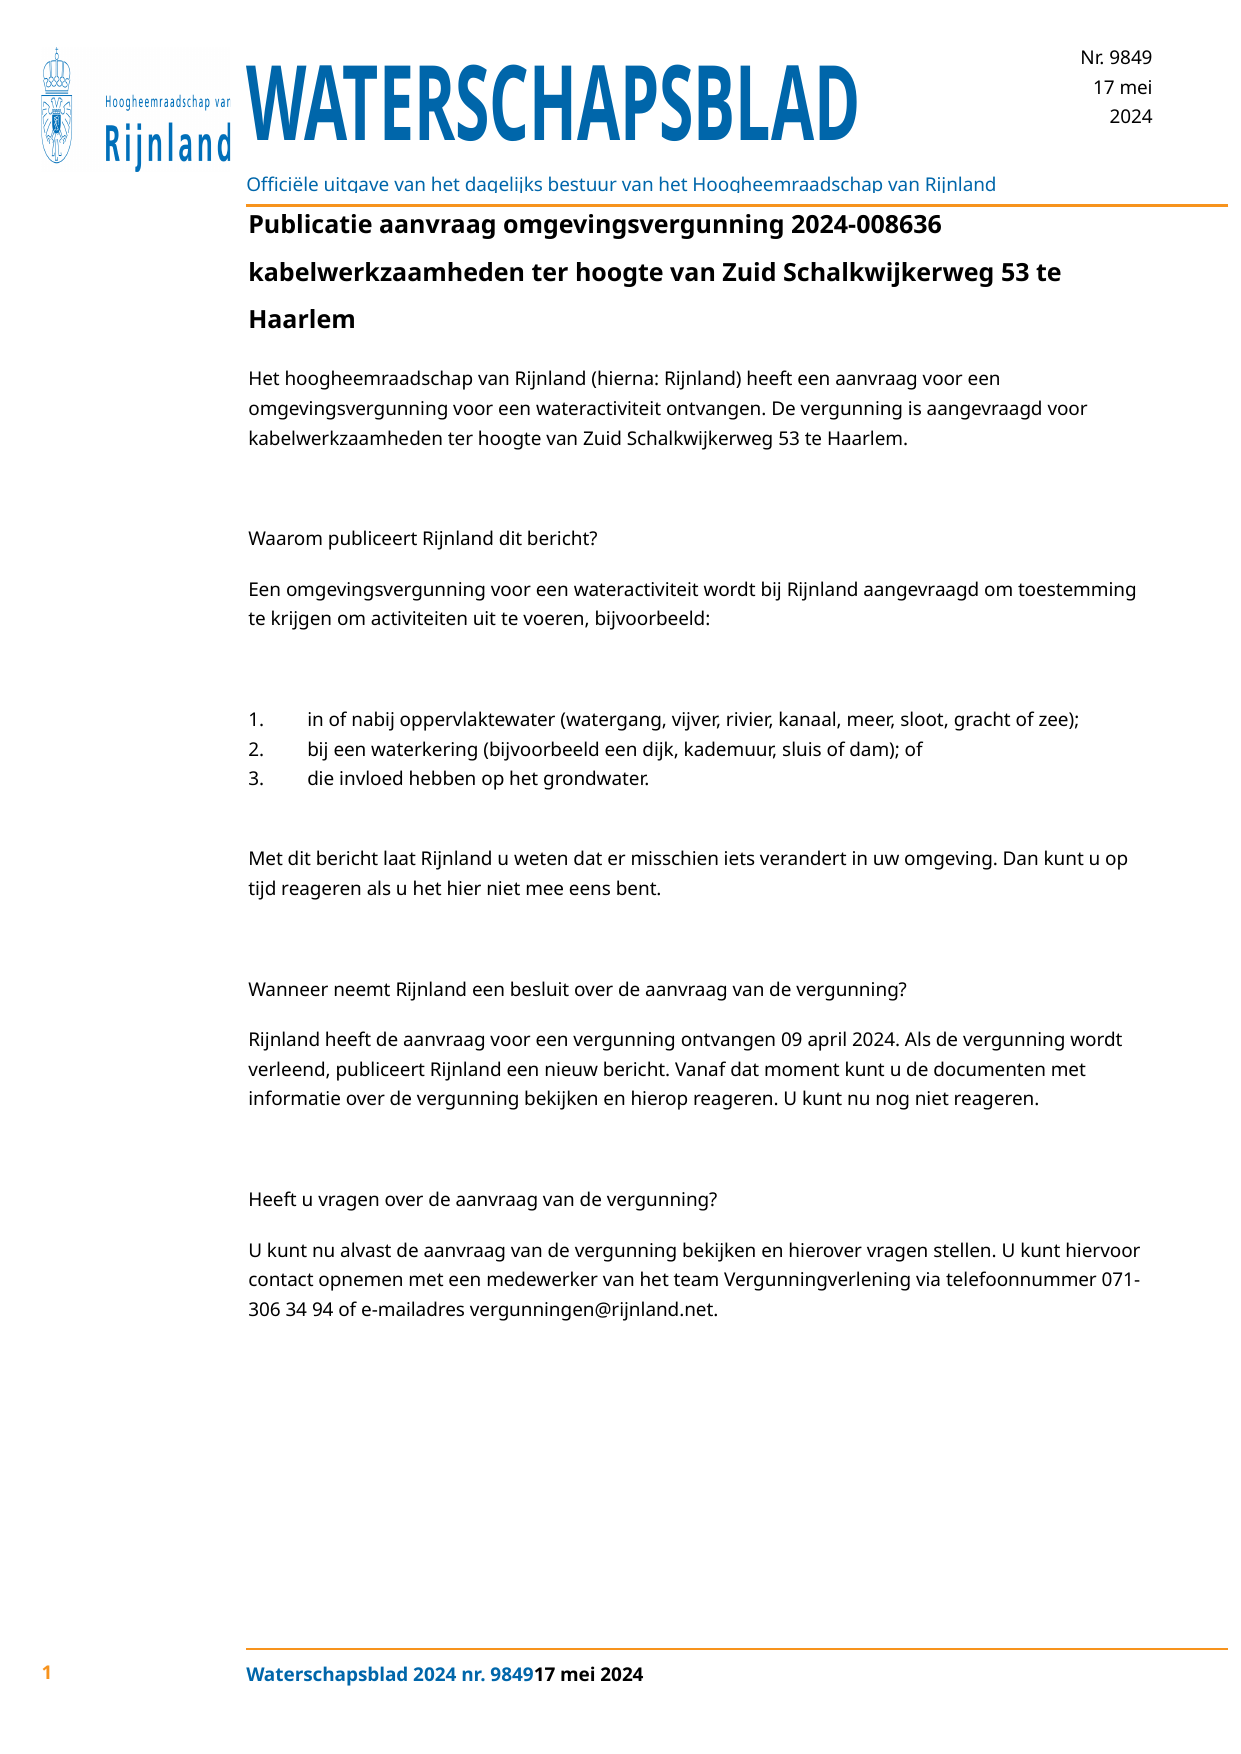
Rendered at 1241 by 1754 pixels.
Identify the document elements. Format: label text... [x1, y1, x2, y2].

text Een omgevingsvergunning voor een wateractiviteit wordt bij Rijnland aangevraagd om toestemming te krijgen om activiteiten uit te voeren, bijvoorbeeld: [248, 576, 1152, 631]
text Met dit bericht laat Rijnland u weten dat er misschien iets verandert in uw omgeving. Dan kunt u op tijd reageren als u het hier niet mee eens bent. [248, 846, 1152, 901]
text U kunt nu alvast de aanvraag van de vergunning bekijken en hierover vragen stellen. U kunt hiervoor contact opnemen met een medewerker van het team Vergunningverlening via telefoonnummer 071-306 34 94 of e-mailadres vergunningen@rijnland.net. [248, 1237, 1152, 1322]
list die invloed hebben op het grondwater. [248, 766, 1152, 791]
text Heeft u vragen over de aanvraag van de vergunning? [248, 1186, 1152, 1212]
list bij een waterkering (bijvoorbeeld een dijk, kademuur, sluis of dam); of [248, 736, 1152, 762]
list in of nabij oppervlaktewater (watergang, vijver, rivier, kanaal, meer, sloot, gracht of zee); [248, 706, 1152, 732]
text Waarom publiceert Rijnland dit bericht? [248, 526, 1152, 551]
text Het hoogheemraadschap van Rijnland (hierna: Rijnland) heeft een aanvraag voor een omgevingsvergunning voor een wateractiviteit ontvangen. De vergunning is aangevraagd voor kabelwerkzaamheden ter hoogte van Zuid Schalkwijkerweg 53 te Haarlem. [248, 366, 1152, 450]
picture [41, 47, 231, 172]
text Rijnland heeft de aanvraag voor een vergunning ontvangen 09 april 2024. Als de vergunning wordt verleend, publiceert Rijnland een nieuw bericht. Vanaf dat moment kunt u de documenten met informatie over de vergunning bekijken en hierop reageren. U kunt nu nog niet reageren. [248, 1026, 1152, 1111]
text Publicatie aanvraag omgevingsvergunning 2024-008636 kabelwerkzaamheden ter hoogte van Zuid Schalkwijkerweg 53 te Haarlem [248, 207, 1152, 336]
text Wanneer neemt Rijnland een besluit over de aanvraag van de vergunning? [248, 976, 1152, 1002]
